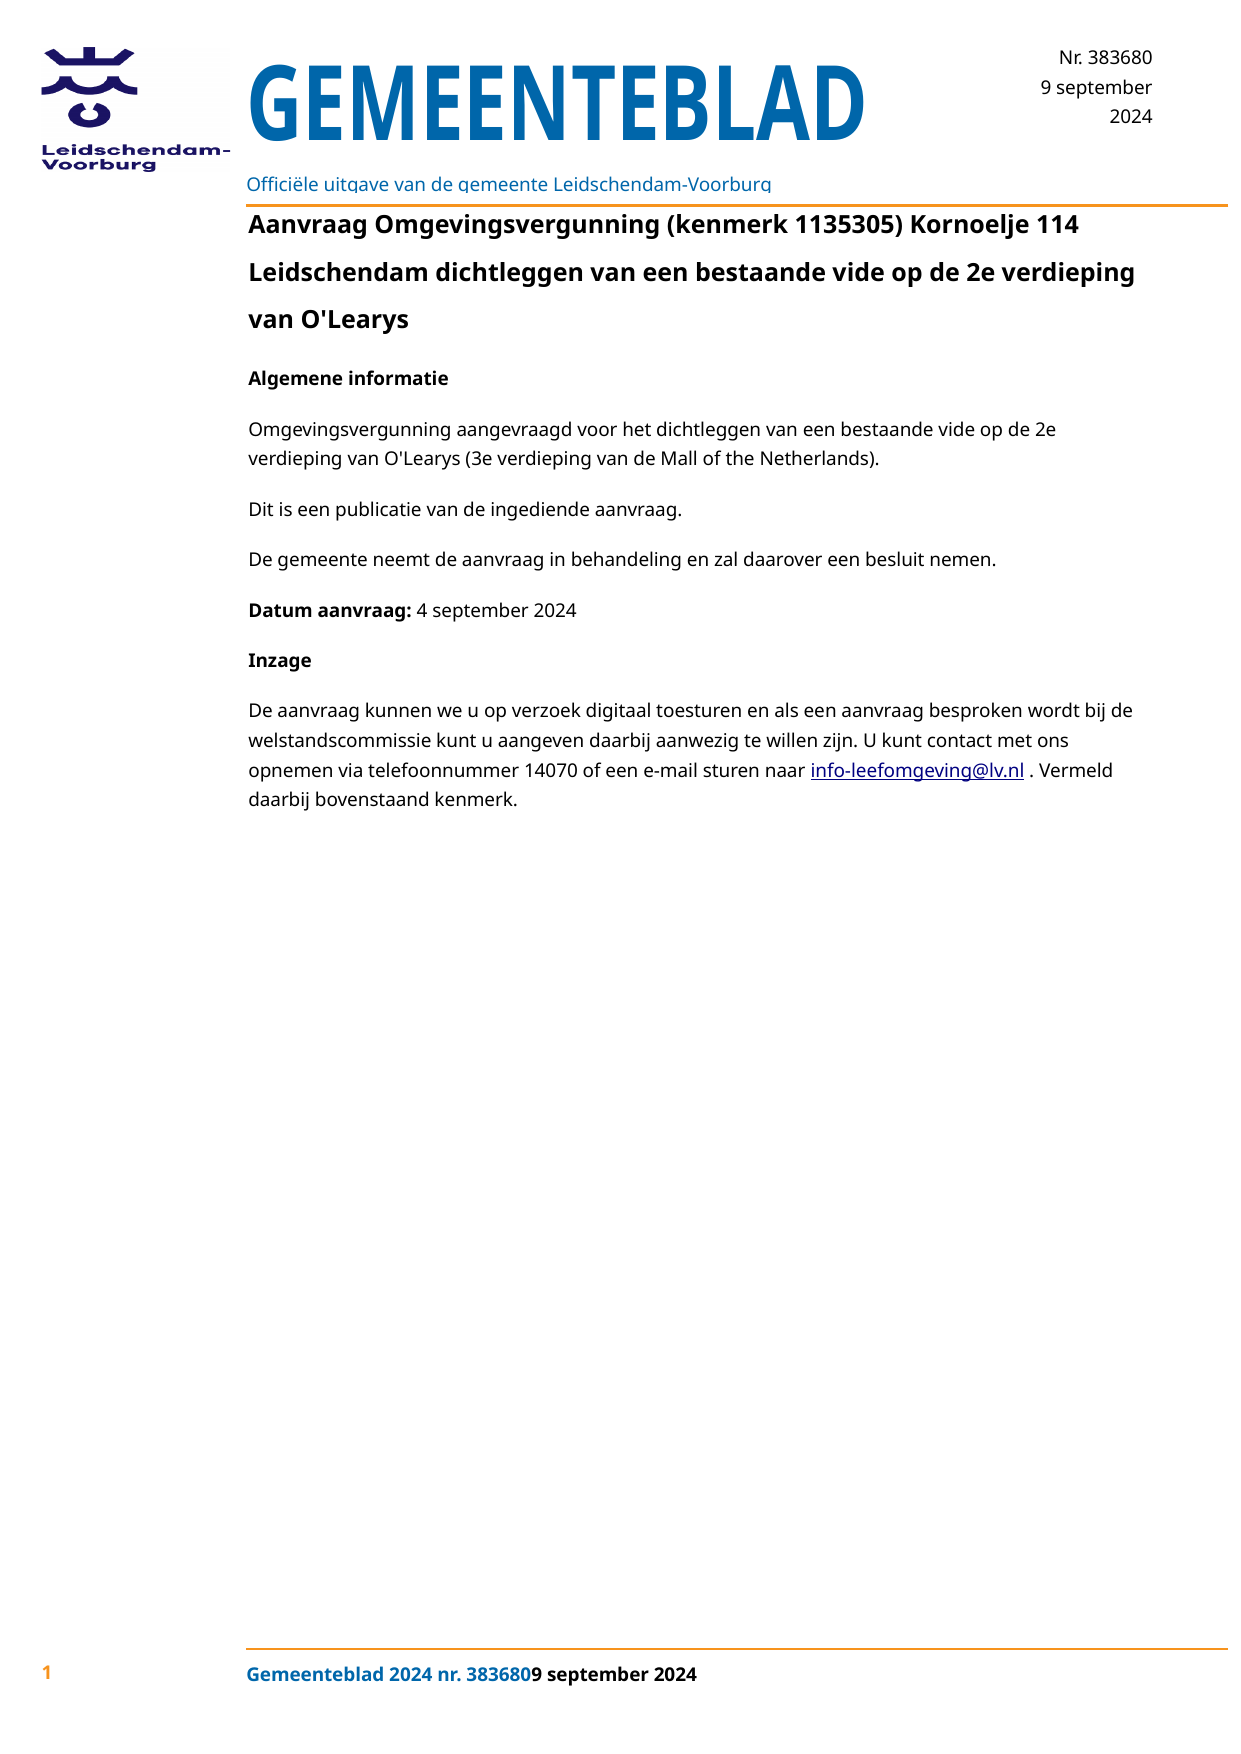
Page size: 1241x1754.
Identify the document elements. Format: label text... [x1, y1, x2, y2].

text Aanvraag Omgevingsvergunning (kenmerk 1135305) Kornoelje 114 Leidschendam dichtleggen van een bestaande vide op de 2e verdieping van O'Learys [248, 207, 1152, 336]
text Inzage [248, 647, 1152, 673]
text Algemene informatie [248, 366, 1152, 391]
picture [41, 47, 231, 172]
text Omgevingsvergunning aangevraagd voor het dichtleggen van een bestaande vide op de 2e verdieping van O'Learys (3e verdieping van de Mall of the Netherlands). [248, 416, 1152, 471]
text De aanvraag kunnen we u op verzoek digitaal toesturen en als een aanvraag besproken wordt bij de welstandscommissie kunt u aangeven daarbij aanwezig te willen zijn. U kunt contact met ons opnemen via telefoonnummer 14070 of een e-mail sturen naar info-leefomgeving@lv.nl . Vermeld daarbij bovenstaand kenmerk. [248, 698, 1152, 812]
text Datum aanvraag: 4 september 2024 [248, 597, 1152, 622]
text De gemeente neemt de aanvraag in behandeling en zal daarover een besluit nemen. [248, 546, 1152, 572]
text Dit is een publicatie van de ingediende aanvraag. [248, 496, 1152, 522]
